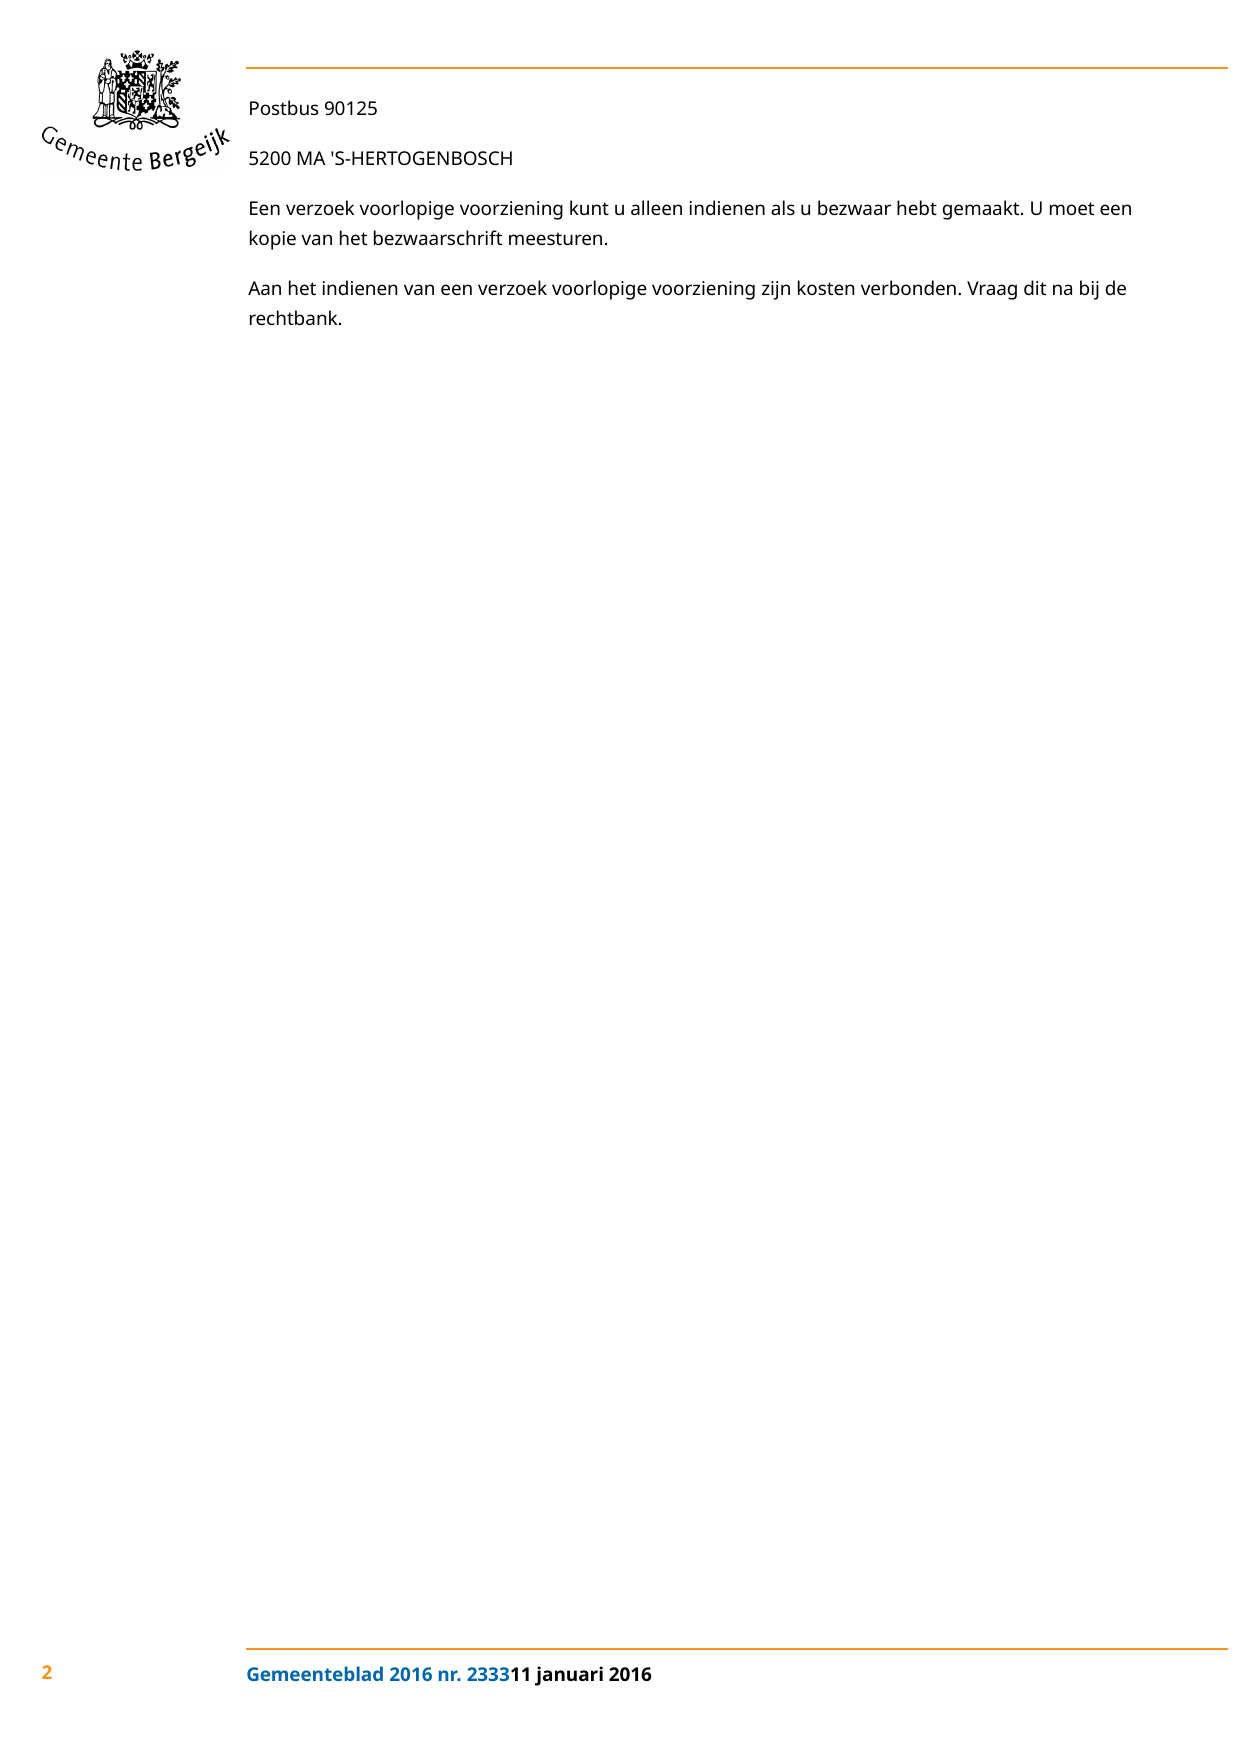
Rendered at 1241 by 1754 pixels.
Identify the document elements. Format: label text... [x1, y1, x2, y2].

text Aan het indienen van een verzoek voorlopige voorziening zijn kosten verbonden. Vraag dit na bij de rechtbank. [248, 276, 1152, 331]
text Postbus 90125 [248, 95, 1152, 121]
text Een verzoek voorlopige voorziening kunt u alleen indienen als u bezwaar hebt gemaakt. U moet een kopie van het bezwaarschrift meesturen. [248, 196, 1152, 251]
text 5200 MA 'S-HERTOGENBOSCH [248, 145, 1152, 171]
picture [41, 47, 231, 172]
